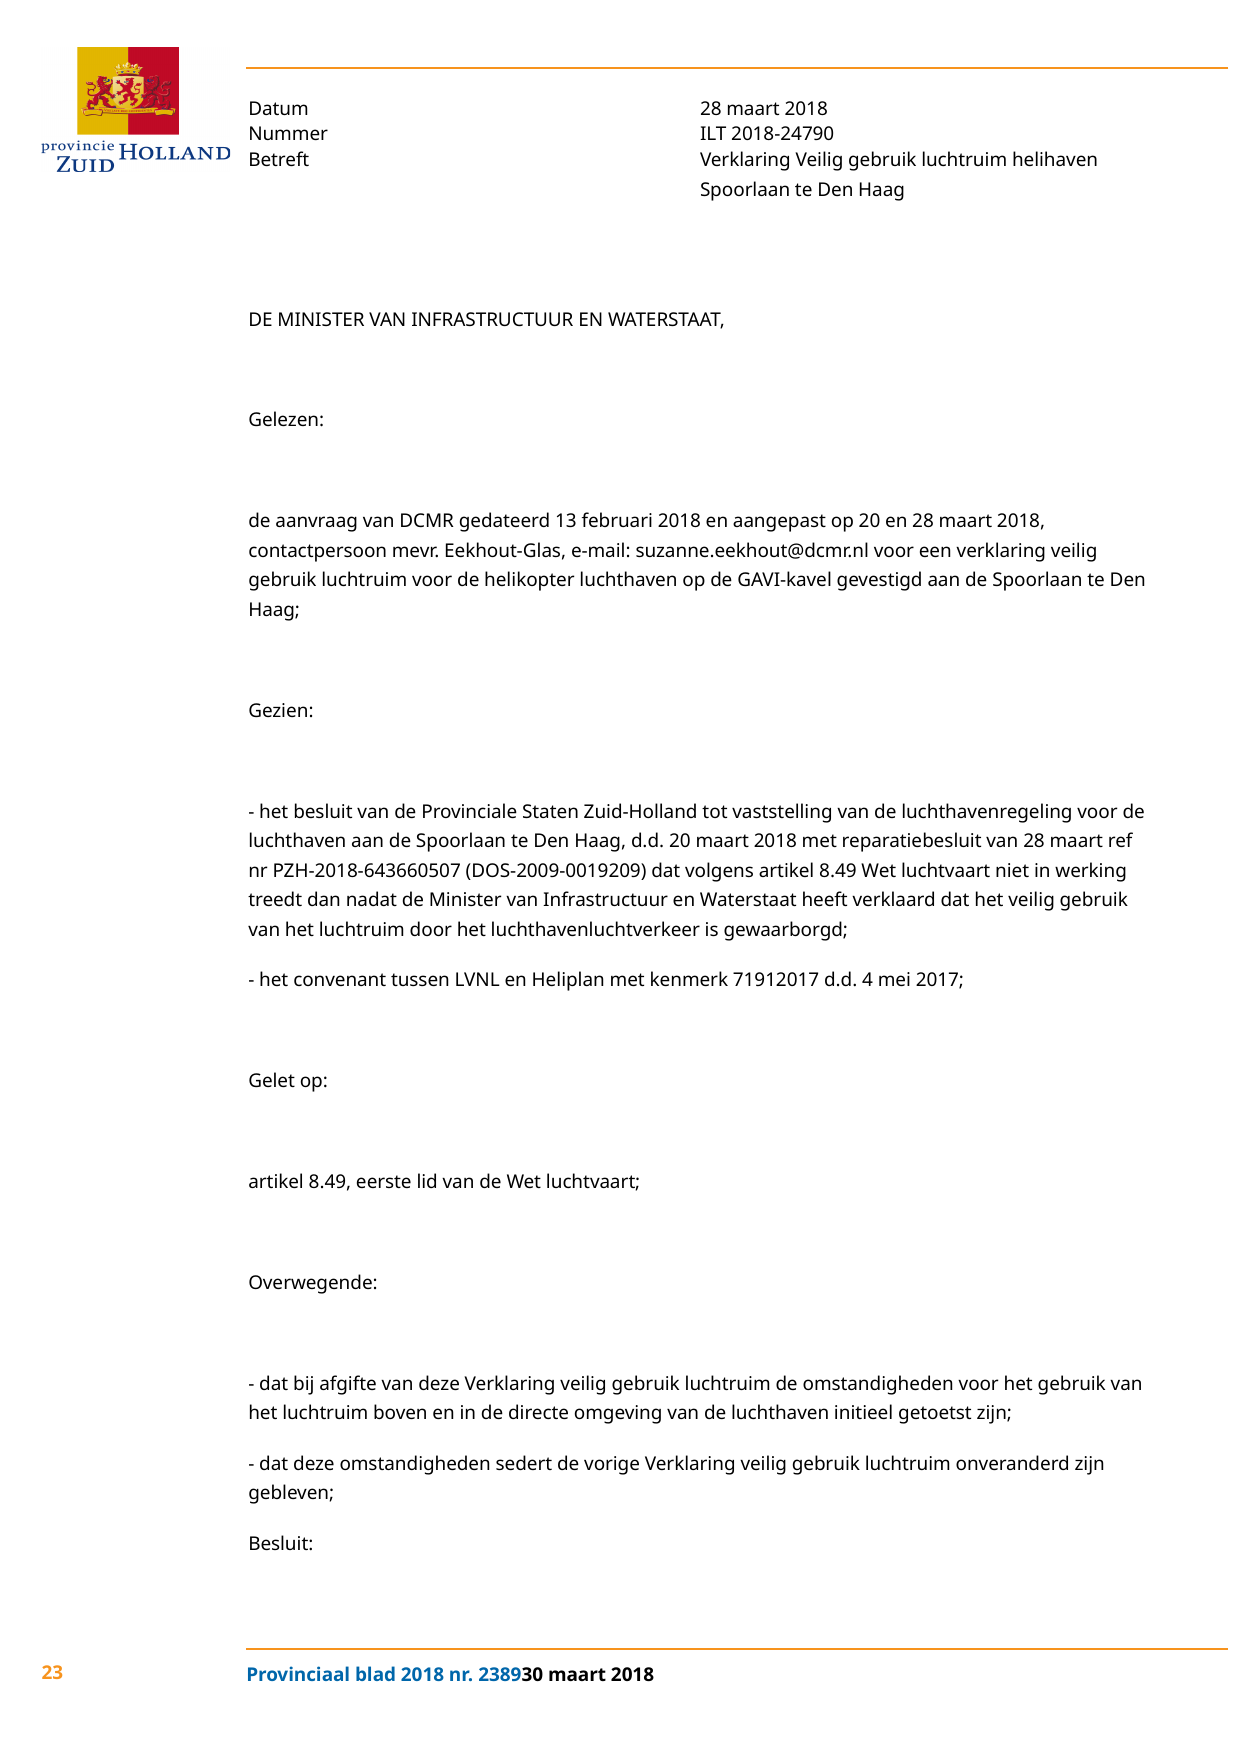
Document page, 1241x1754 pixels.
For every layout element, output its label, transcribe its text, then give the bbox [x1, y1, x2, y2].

table_cell Betreft [248, 146, 700, 202]
text de aanvraag van DCMR gedateerd 13 februari 2018 en aangepast op 20 en 28 maart 2018, contactpersoon mevr. Eekhout-Glas, e-mail: suzanne.eekhout@dcmr.nl voor een verklaring veilig gebruik luchtruim voor de helikopter luchthaven op de GAVI-kavel gevestigd aan de Spoorlaan te Den Haag; [248, 507, 1152, 622]
text Gelezen: [248, 407, 1152, 432]
text Besluit: [248, 1530, 1152, 1556]
text Gezien: [248, 697, 1152, 723]
text - het besluit van de Provinciale Staten Zuid-Holland tot vaststelling van de luchthavenregeling voor de luchthaven aan de Spoorlaan te Den Haag, d.d. 20 maart 2018 met reparatiebesluit van 28 maart ref nr PZH-2018-643660507 (DOS-2009-0019209) dat volgens artikel 8.49 Wet luchtvaart niet in werking treedt dan nadat de Minister van Infrastructuur en Waterstaat heeft verklaard dat het veilig gebruik van het luchtruim door het luchthavenluchtverkeer is gewaarborgd; [248, 798, 1152, 942]
text artikel 8.49, eerste lid van de Wet luchtvaart; [248, 1168, 1152, 1194]
text - dat deze omstandigheden sedert de vorige Verklaring veilig gebruik luchtruim onveranderd zijn gebleven; [248, 1450, 1152, 1505]
table_header Datum [248, 95, 700, 121]
text - dat bij afgifte van deze Verklaring veilig gebruik luchtruim de omstandigheden voor het gebruik van het luchtruim boven en in de directe omgeving van de luchthaven initieel getoetst zijn; [248, 1370, 1152, 1425]
text - het convenant tussen LVNL en Heliplan met kenmerk 71912017 d.d. 4 mei 2017; [248, 967, 1152, 992]
picture [41, 47, 231, 172]
text DE MINISTER VAN INFRASTRUCTUUR EN WATERSTAAT, [248, 306, 1152, 331]
table_cell Nummer [248, 121, 700, 146]
table_cell ILT 2018-24790 [700, 121, 1152, 146]
text Gelet op: [248, 1067, 1152, 1093]
table_cell Verklaring Veilig gebruik luchtruim helihaven Spoorlaan te Den Haag [700, 146, 1152, 202]
table_header 28 maart 2018 [700, 95, 1152, 121]
text Overwegende: [248, 1269, 1152, 1295]
